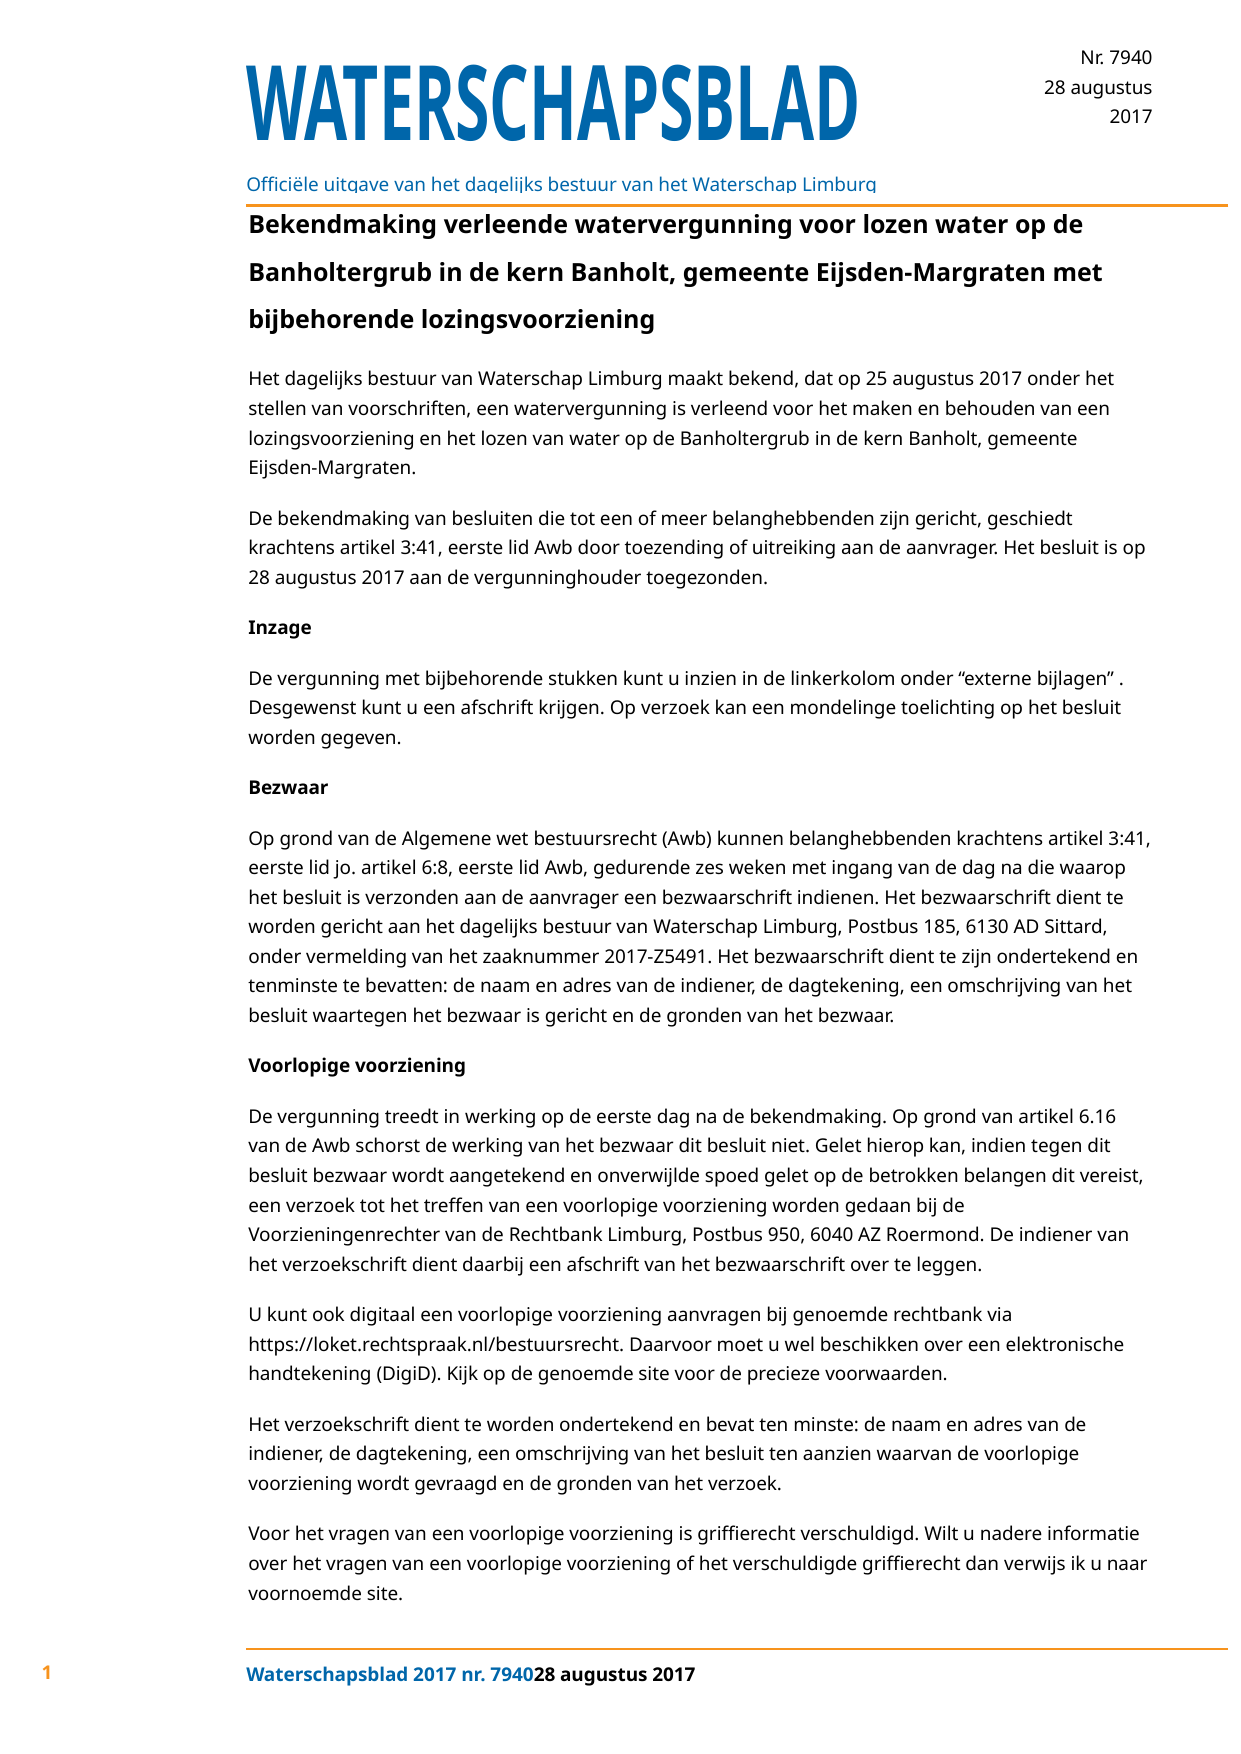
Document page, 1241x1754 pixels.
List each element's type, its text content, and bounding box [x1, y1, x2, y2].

text U kunt ook digitaal een voorlopige voorziening aanvragen bij genoemde rechtbank via https://loket.rechtspraak.nl/bestuursrecht. Daarvoor moet u wel beschikken over een elektronische handtekening (DigiD). Kijk op de genoemde site voor de precieze voorwaarden. [248, 1301, 1152, 1386]
picture [41, 47, 231, 172]
text Het dagelijks bestuur van Waterschap Limburg maakt bekend, dat op 25 augustus 2017 onder het stellen van voorschriften, een watervergunning is verleend voor het maken en behouden van een lozingsvoorziening en het lozen van water op de Banholtergrub in de kern Banholt, gemeente Eijsden-Margraten. [248, 366, 1152, 480]
text Het verzoekschrift dient te worden ondertekend en bevat ten minste: de naam en adres van de indiener, de dagtekening, een omschrijving van het besluit ten aanzien waarvan de voorlopige voorziening wordt gevraagd en de gronden van het verzoek. [248, 1411, 1152, 1496]
text De vergunning met bijbehorende stukken kunt u inzien in de linkerkolom onder “externe bijlagen” . Desgewenst kunt u een afschrift krijgen. Op verzoek kan een mondelinge toelichting op het besluit worden gegeven. [248, 665, 1152, 749]
text Voorlopige voorziening [248, 1053, 1152, 1078]
text Bekendmaking verleende watervergunning voor lozen water op de Banholtergrub in de kern Banholt, gemeente Eijsden-Margraten met bijbehorende lozingsvoorziening [248, 207, 1152, 336]
text Bezwaar [248, 774, 1152, 800]
text De bekendmaking van besluiten die tot een of meer belanghebbenden zijn gericht, geschiedt krachtens artikel 3:41, eerste lid Awb door toezending of uitreiking aan de aanvrager. Het besluit is op 28 augustus 2017 aan de vergunninghouder toegezonden. [248, 505, 1152, 589]
text De vergunning treedt in werking op de eerste dag na de bekendmaking. Op grond van artikel 6.16 van de Awb schorst de werking van het bezwaar dit besluit niet. Gelet hierop kan, indien tegen dit besluit bezwaar wordt aangetekend en onverwijlde spoed gelet op de betrokken belangen dit vereist, een verzoek tot het treffen van een voorlopige voorziening worden gedaan bij de Voorzieningenrechter van de Rechtbank Limburg, Postbus 950, 6040 AZ Roermond. De indiener van het verzoekschrift dient daarbij een afschrift van het bezwaarschrift over te leggen. [248, 1103, 1152, 1277]
text Op grond van de Algemene wet bestuursrecht (Awb) kunnen belanghebbenden krachtens artikel 3:41, eerste lid jo. artikel 6:8, eerste lid Awb, gedurende zes weken met ingang van de dag na die waarop het besluit is verzonden aan de aanvrager een bezwaarschrift indienen. Het bezwaarschrift dient te worden gericht aan het dagelijks bestuur van Waterschap Limburg, Postbus 185, 6130 AD Sittard, onder vermelding van het zaaknummer 2017-Z5491. Het bezwaarschrift dient te zijn ondertekend en tenminste te bevatten: de naam en adres van de indiener, de dagtekening, een omschrijving van het besluit waartegen het bezwaar is gericht en de gronden van het bezwaar. [248, 825, 1152, 1028]
text Voor het vragen van een voorlopige voorziening is griffierecht verschuldigd. Wilt u nadere informatie over het vragen van een voorlopige voorziening of het verschuldigde griffierecht dan verwijs ik u naar voornoemde site. [248, 1521, 1152, 1605]
text Inzage [248, 614, 1152, 640]
